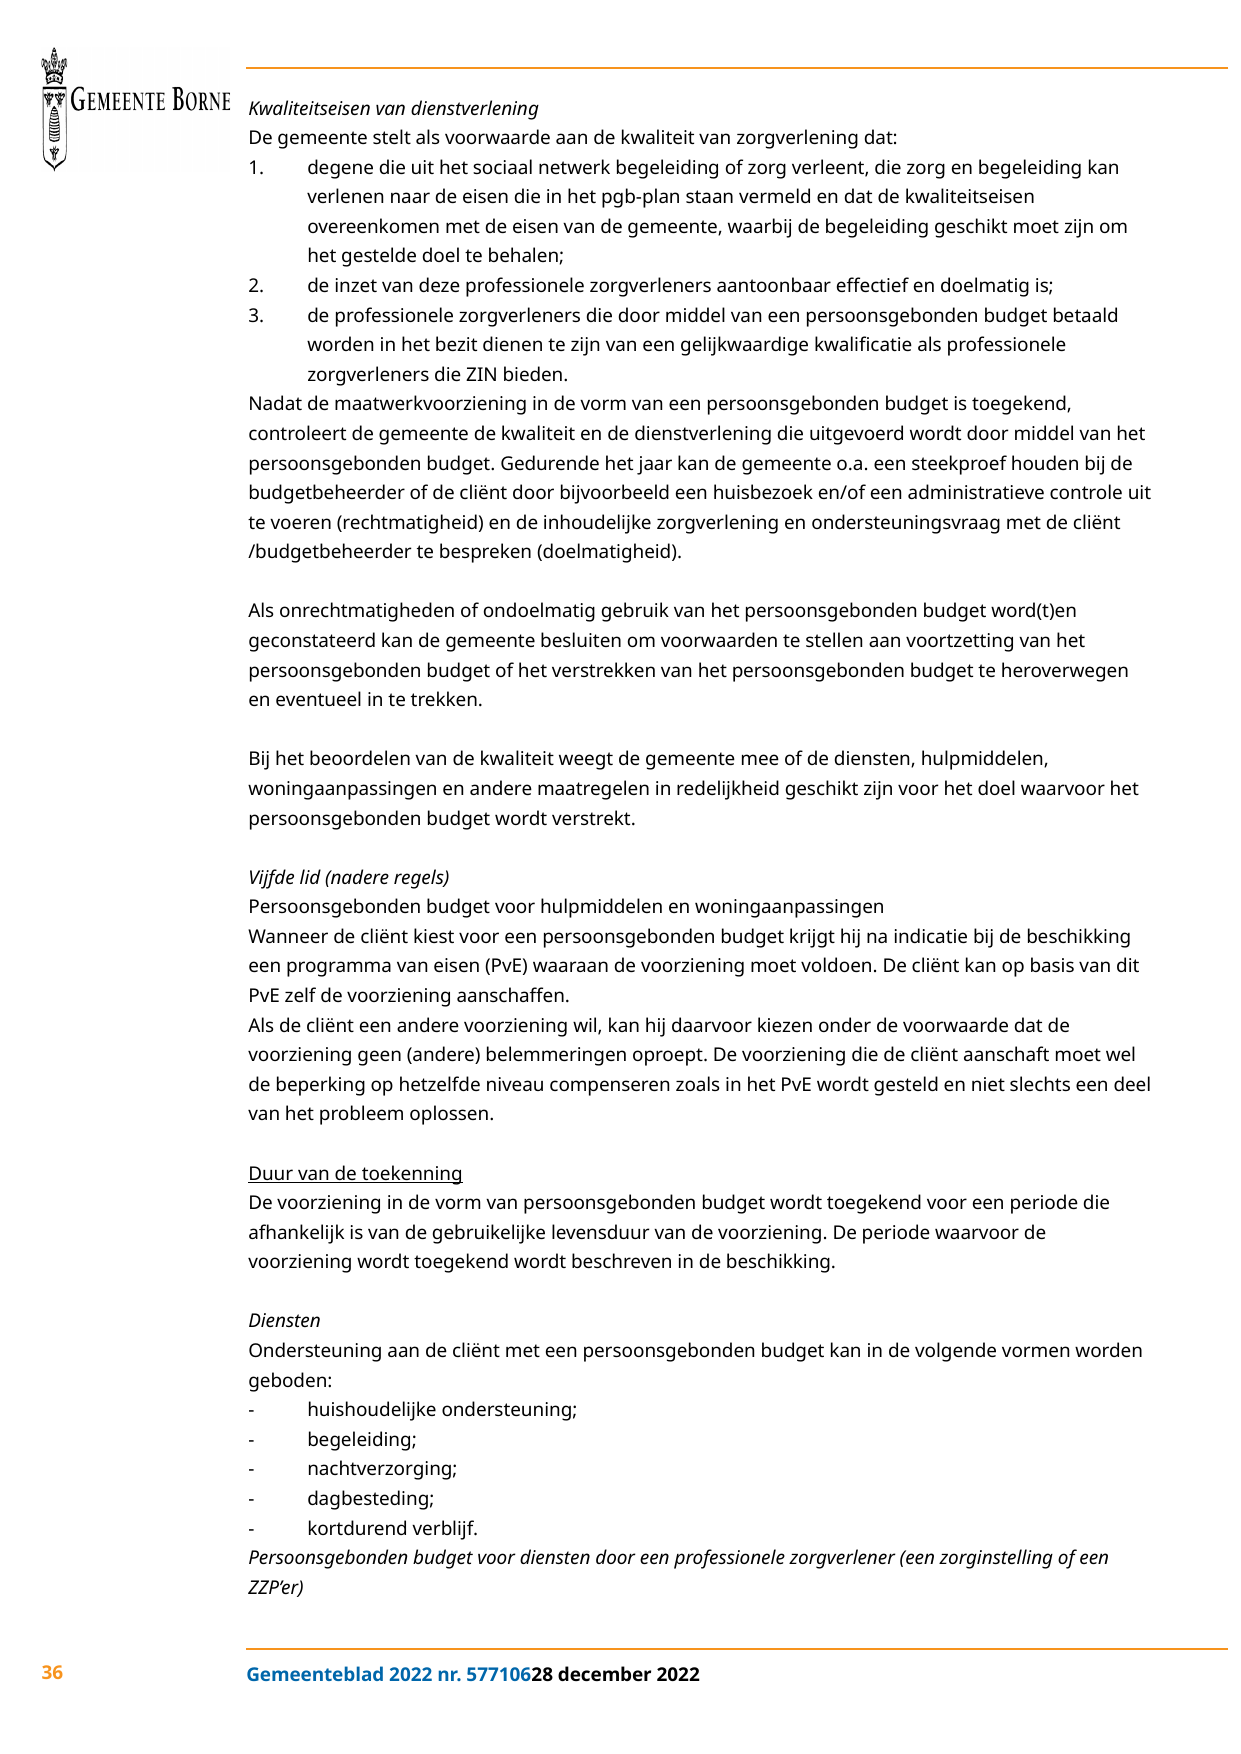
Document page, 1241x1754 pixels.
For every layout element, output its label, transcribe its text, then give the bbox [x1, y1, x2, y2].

list de professionele zorgverleners die door middel van een persoonsgebonden budget betaald worden in het bezit dienen te zijn van een gelijkwaardige kwalificatie als professionele zorgverleners die ZIN bieden. [248, 302, 1152, 387]
list begeleiding; [248, 1426, 1152, 1452]
text Ondersteuning aan de cliënt met een persoonsgebonden budget kan in de volgende vormen worden geboden: [248, 1337, 1152, 1393]
text Persoonsgebonden budget voor hulpmiddelen en woningaanpassingen [248, 893, 1152, 919]
text Vijfde lid (nadere regels) [248, 864, 1152, 890]
text Nadat de maatwerkvoorziening in de vorm van een persoonsgebonden budget is toegekend, controleert de gemeente de kwaliteit en de dienstverlening die uitgevoerd wordt door middel van het persoonsgebonden budget. Gedurende het jaar kan de gemeente o.a. een steekproef houden bij de budgetbeheerder of de cliënt door bijvoorbeeld een huisbezoek en/of een administratieve controle uit te voeren (rechtmatigheid) en de inhoudelijke zorgverlening en ondersteuningsvraag met de cliënt /budgetbeheerder te bespreken (doelmatigheid). [248, 391, 1152, 564]
text Diensten [248, 1308, 1152, 1333]
text De gemeente stelt als voorwaarde aan de kwaliteit van zorgverlening dat: [248, 124, 1152, 150]
text Kwaliteitseisen van dienstverlening [248, 95, 1152, 121]
picture [41, 47, 231, 172]
text De voorziening in de vorm van persoonsgebonden budget wordt toegekend voor een periode die afhankelijk is van de gebruikelijke levensduur van de voorziening. De periode waarvoor de voorziening wordt toegekend wordt beschreven in de beschikking. [248, 1189, 1152, 1274]
text Als onrechtmatigheden of ondoelmatig gebruik van het persoonsgebonden budget word(t)en geconstateerd kan de gemeente besluiten om voorwaarden te stellen aan voortzetting van het persoonsgebonden budget of het verstrekken van het persoonsgebonden budget te heroverwegen en eventueel in te trekken. [248, 598, 1152, 712]
text Persoonsgebonden budget voor diensten door een professionele zorgverlener (een zorginstelling of een ZZP’er) [248, 1544, 1152, 1600]
text Duur van de toekenning [248, 1160, 1152, 1186]
list de inzet van deze professionele zorgverleners aantoonbaar effectief en doelmatig is; [248, 272, 1152, 298]
list dagbesteding; [248, 1485, 1152, 1511]
text Wanneer de cliënt kiest voor een persoonsgebonden budget krijgt hij na indicatie bij de beschikking een programma van eisen (PvE) waaraan de voorziening moet voldoen. De cliënt kan op basis van dit PvE zelf de voorziening aanschaffen. [248, 923, 1152, 1008]
text Als de cliënt een andere voorziening wil, kan hij daarvoor kiezen onder de voorwaarde dat de voorziening geen (andere) belemmeringen oproept. De voorziening die de cliënt aanschaft moet wel de beperking op hetzelfde niveau compenseren zoals in het PvE wordt gesteld en niet slechts een deel van het probleem oplossen. [248, 1012, 1152, 1126]
list nachtverzorging; [248, 1456, 1152, 1481]
text Bij het beoordelen van de kwaliteit weegt de gemeente mee of de diensten, hulpmiddelen, woningaanpassingen en andere maatregelen in redelijkheid geschikt zijn voor het doel waarvoor het persoonsgebonden budget wordt verstrekt. [248, 746, 1152, 831]
list huishoudelijke ondersteuning; [248, 1396, 1152, 1422]
list kortdurend verblijf. [248, 1515, 1152, 1541]
list degene die uit het sociaal netwerk begeleiding of zorg verleent, die zorg en begeleiding kan verlenen naar de eisen die in het pgb-plan staan vermeld en dat de kwaliteitseisen overeenkomen met de eisen van de gemeente, waarbij de begeleiding geschikt moet zijn om het gestelde doel te behalen; [248, 154, 1152, 268]
